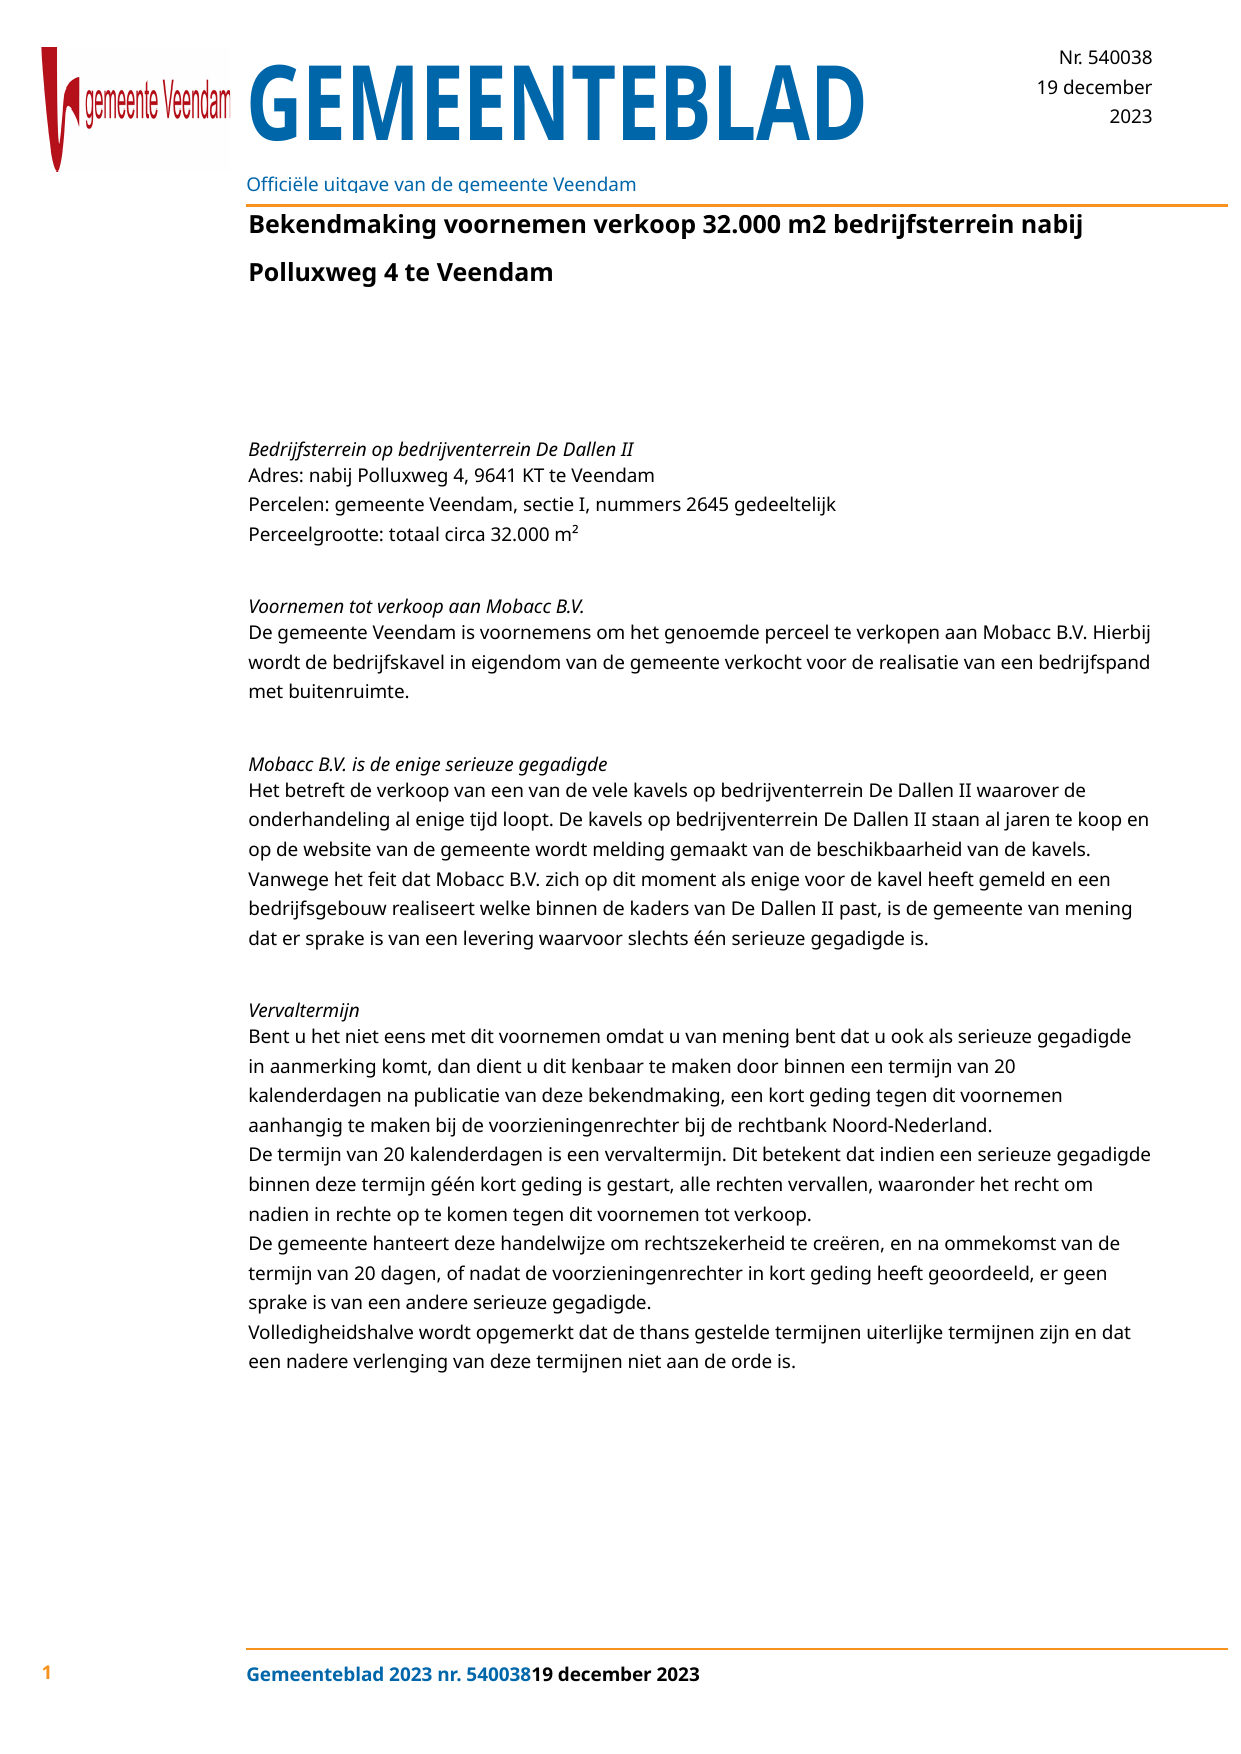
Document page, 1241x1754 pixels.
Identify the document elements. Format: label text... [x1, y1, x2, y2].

text De termijn van 20 kalenderdagen is een vervaltermijn. Dit betekent dat indien een serieuze gegadigde binnen deze termijn géén kort geding is gestart, alle rechten vervallen, waaronder het recht om nadien in rechte op te komen tegen dit voornemen tot verkoop. [248, 1142, 1152, 1227]
text Bent u het niet eens met dit voornemen omdat u van mening bent dat u ook als serieuze gegadigde in aanmerking komt, dan dient u dit kenbaar te maken door binnen een termijn van 20 kalenderdagen na publicatie van deze bekendmaking, een kort geding tegen dit voornemen aanhangig te maken bij de voorzieningenrechter bij de rechtbank Noord-Nederland. [248, 1023, 1152, 1138]
text Adres: nabij Polluxweg 4, 9641 KT te Veendam [248, 462, 1152, 487]
text Volledigheidshalve wordt opgemerkt dat de thans gestelde termijnen uiterlijke termijnen zijn en dat een nadere verlenging van deze termijnen niet aan de orde is. [248, 1319, 1152, 1374]
text De gemeente Veendam is voornemens om het genoemde perceel te verkopen aan Mobacc B.V. Hierbij wordt de bedrijfskavel in eigendom van de gemeente verkocht voor de realisatie van een bedrijfspand met buitenruimte. [248, 619, 1152, 704]
text De gemeente hanteert deze handelwijze om rechtszekerheid te creëren, en na ommekomst van de termijn van 20 dagen, of nadat de voorzieningenrechter in kort geding heeft geoordeeld, er geen sprake is van een andere serieuze gegadigde. [248, 1230, 1152, 1315]
text Bedrijfsterrein op bedrijventerrein De Dallen II [248, 436, 1152, 462]
picture [41, 47, 231, 172]
text Percelen: gemeente Veendam, sectie I, nummers 2645 gedeeltelijk [248, 491, 1152, 517]
text Mobacc B.V. is de enige serieuze gegadigde [248, 751, 1152, 777]
text Perceelgrootte: totaal circa 32.000 m² [248, 521, 1152, 547]
text Vervaltermijn [248, 998, 1152, 1023]
text Bekendmaking voornemen verkoop 32.000 m2 bedrijfsterrein nabij Polluxweg 4 te Veendam [248, 207, 1152, 288]
text Voornemen tot verkoop aan Mobacc B.V. [248, 594, 1152, 619]
text Het betreft de verkoop van een van de vele kavels op bedrijventerrein De Dallen II waarover de onderhandeling al enige tijd loopt. De kavels op bedrijventerrein De Dallen II staan al jaren te koop en op de website van de gemeente wordt melding gemaakt van de beschikbaarheid van de kavels. Vanwege het feit dat Mobacc B.V. zich op dit moment als enige voor de kavel heeft gemeld en een bedrijfsgebouw realiseert welke binnen de kaders van De Dallen II past, is de gemeente van mening dat er sprake is van een levering waarvoor slechts één serieuze gegadigde is. [248, 777, 1152, 951]
